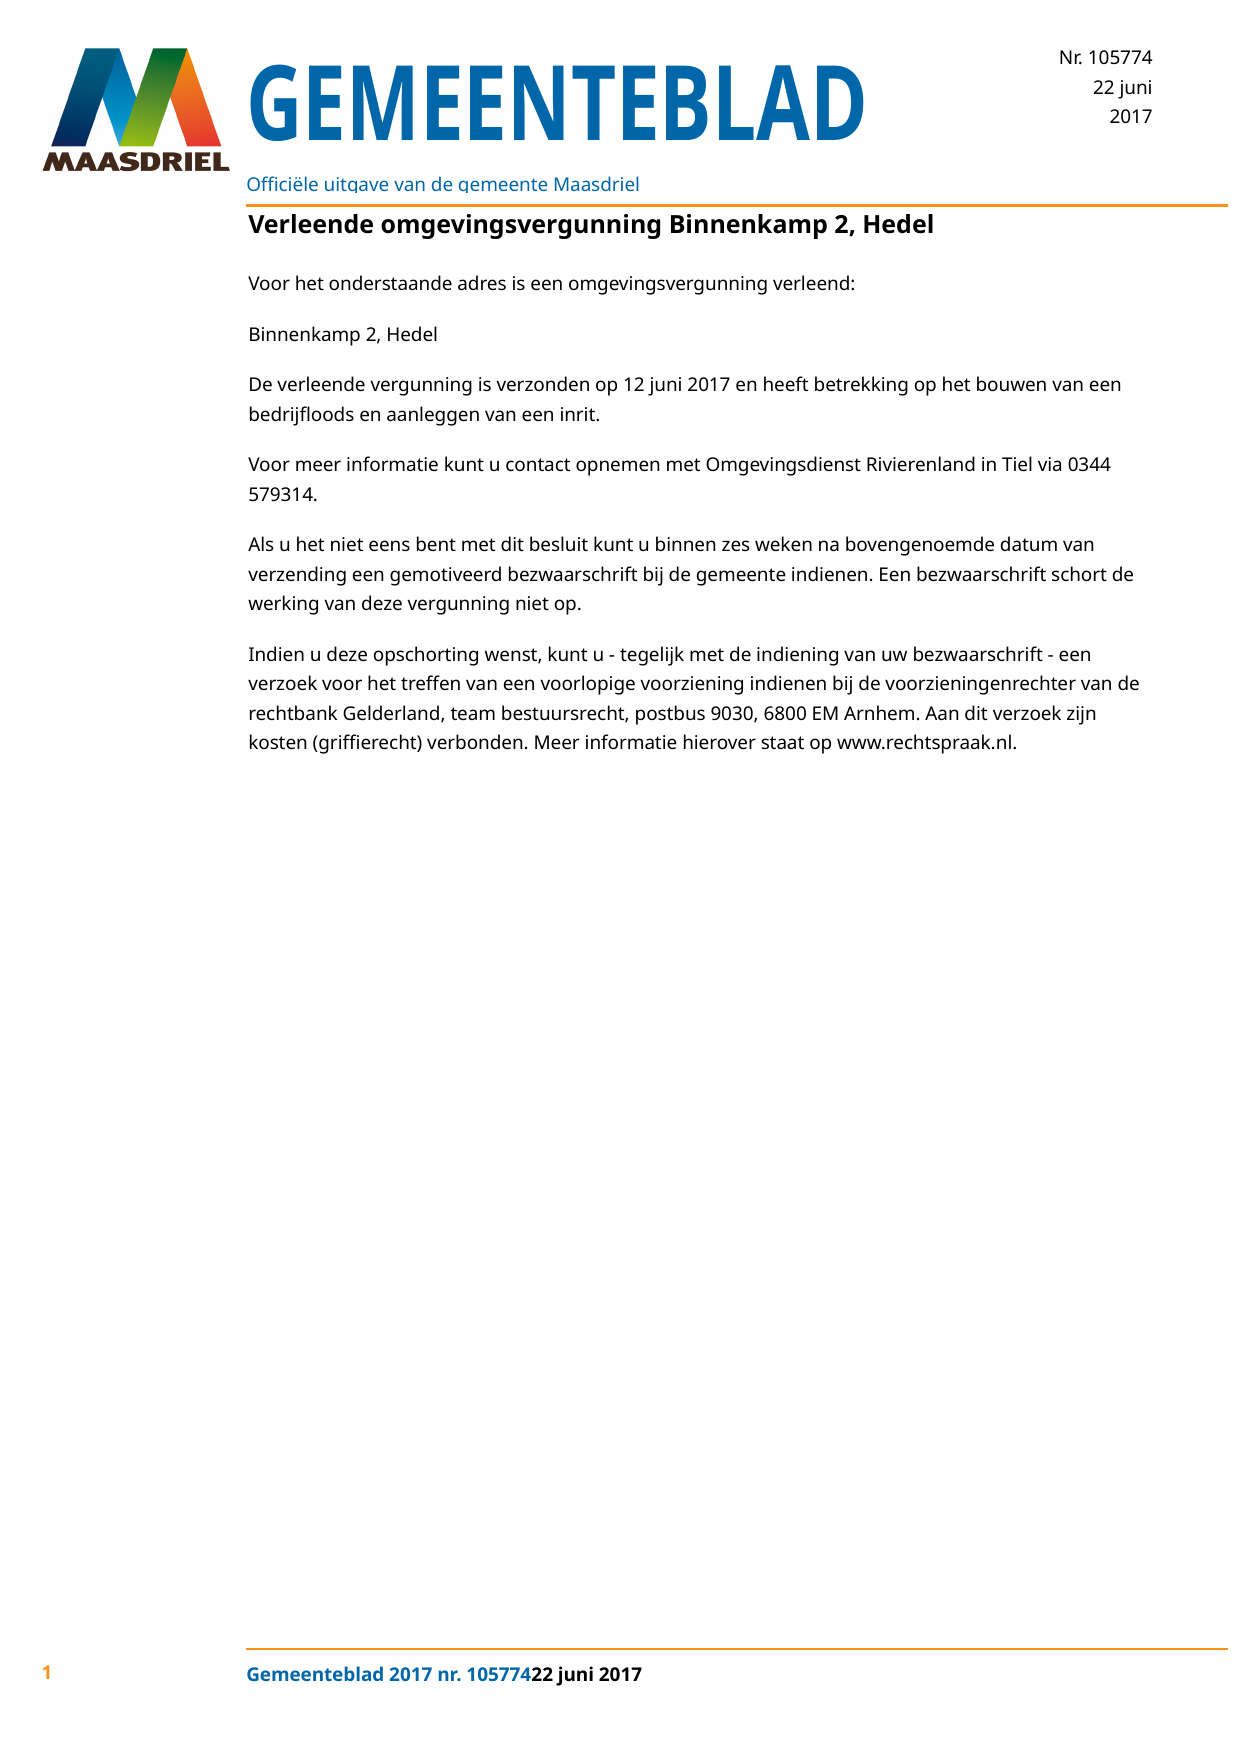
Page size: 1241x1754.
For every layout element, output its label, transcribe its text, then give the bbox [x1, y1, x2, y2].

text Indien u deze opschorting wenst, kunt u - tegelijk met de indiening van uw bezwaarschrift - een verzoek voor het treffen van een voorlopige voorziening indienen bij de voorzieningenrechter van de rechtbank Gelderland, team bestuursrecht, postbus 9030, 6800 EM Arnhem. Aan dit verzoek zijn kosten (griffierecht) verbonden. Meer informatie hierover staat op www.rechtspraak.nl. [248, 641, 1152, 755]
text Voor het onderstaande adres is een omgevingsvergunning verleend: [248, 270, 1152, 296]
text De verleende vergunning is verzonden op 12 juni 2017 en heeft betrekking op het bouwen van een bedrijfloods en aanleggen van een inrit. [248, 371, 1152, 426]
picture [41, 47, 231, 172]
text Voor meer informatie kunt u contact opnemen met Omgevingsdienst Rivierenland in Tiel via 0344 579314. [248, 451, 1152, 506]
text Verleende omgevingsvergunning Binnenkamp 2, Hedel [248, 207, 1152, 241]
text Als u het niet eens bent met dit besluit kunt u binnen zes weken na bovengenoemde datum van verzending een gemotiveerd bezwaarschrift bij de gemeente indienen. Een bezwaarschrift schort de werking van deze vergunning niet op. [248, 531, 1152, 616]
text Binnenkamp 2, Hedel [248, 321, 1152, 346]
